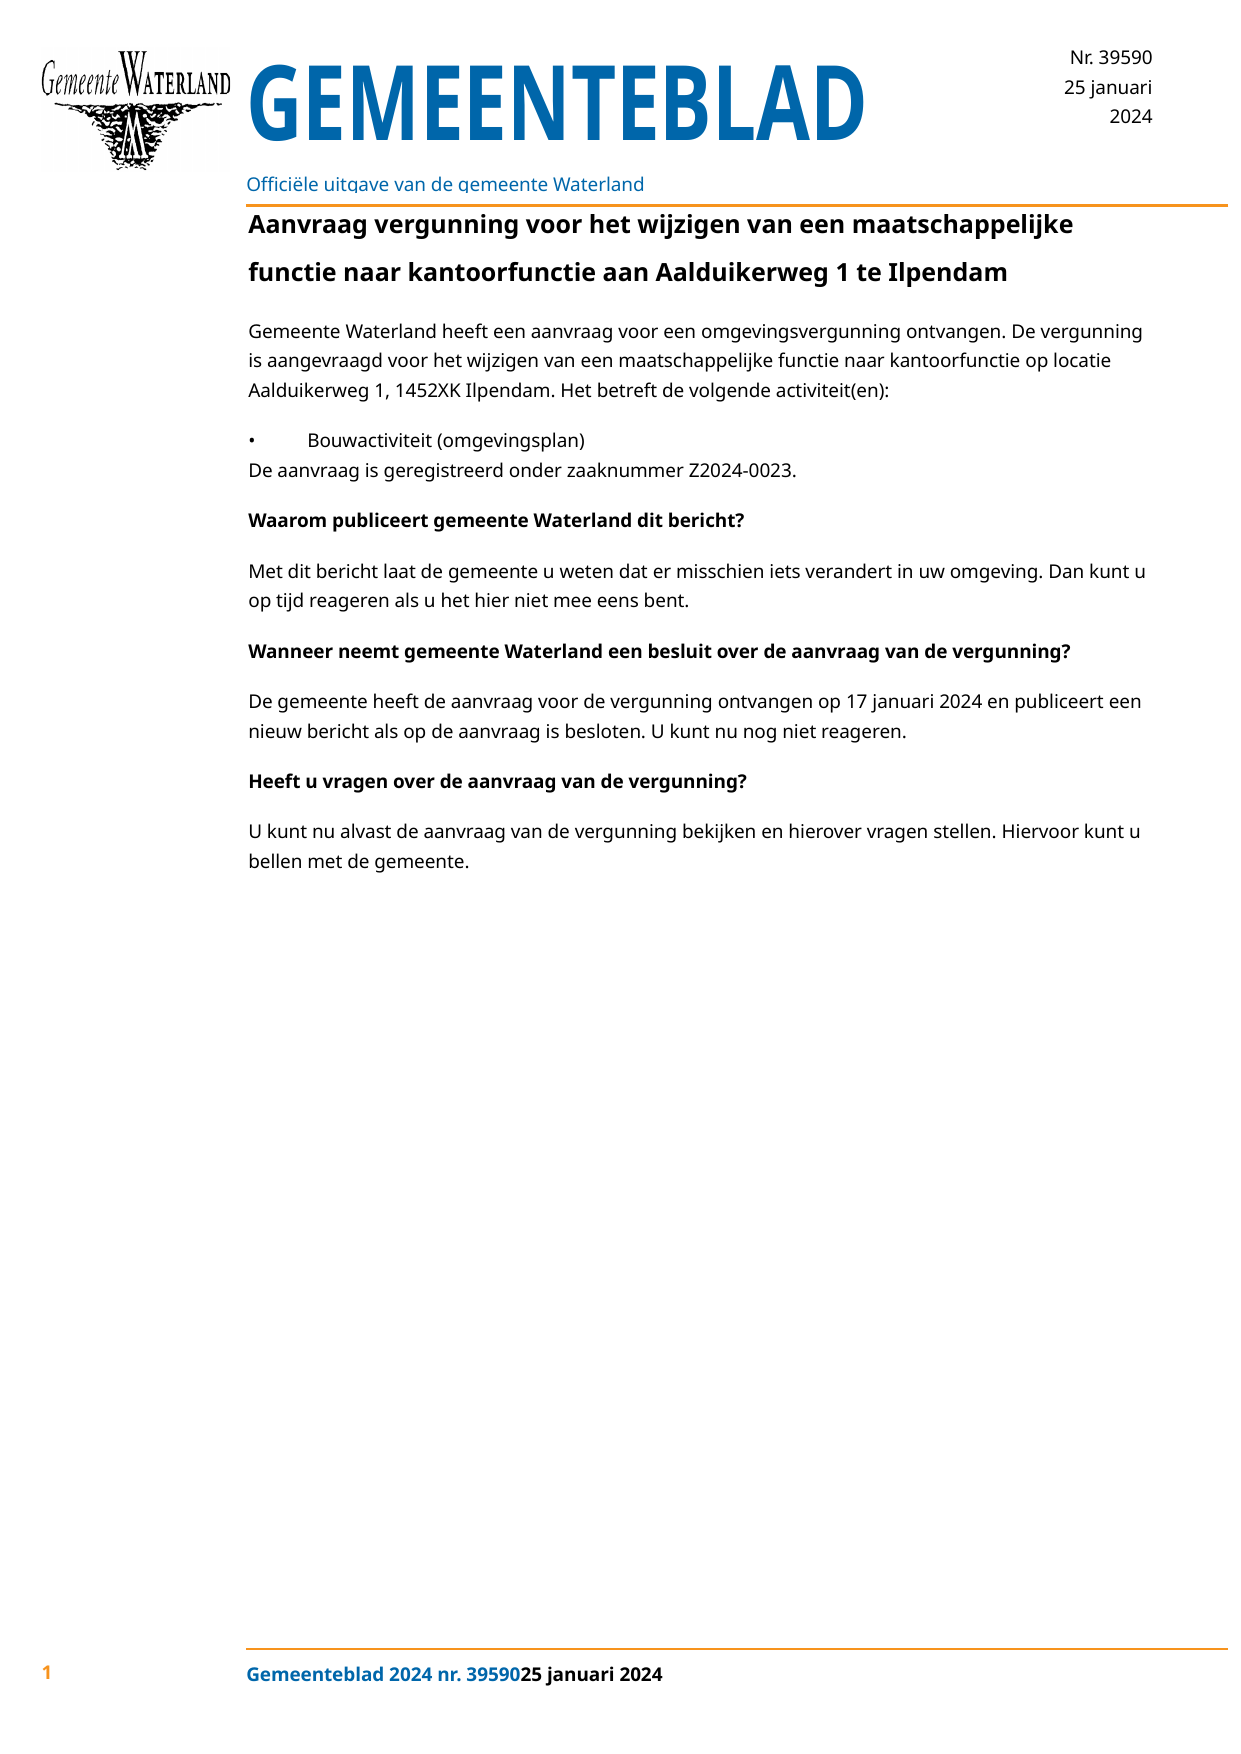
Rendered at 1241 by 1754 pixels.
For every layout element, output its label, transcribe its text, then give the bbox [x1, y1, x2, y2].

text De aanvraag is geregistreerd onder zaaknummer Z2024-0023. [248, 457, 1152, 483]
text U kunt nu alvast de aanvraag van de vergunning bekijken en hierover vragen stellen. Hiervoor kunt u bellen met de gemeente. [248, 819, 1152, 874]
text De gemeente heeft de aanvraag voor de vergunning ontvangen op 17 januari 2024 en publiceert een nieuw bericht als op de aanvraag is besloten. U kunt nu nog niet reageren. [248, 688, 1152, 744]
text Gemeente Waterland heeft een aanvraag voor een omgevingsvergunning ontvangen. De vergunning is aangevraagd voor het wijzigen van een maatschappelijke functie naar kantoorfunctie op locatie Aalduikerweg 1, 1452XK Ilpendam. Het betreft de volgende activiteit(en): [248, 318, 1152, 403]
list Bouwactiviteit (omgevingsplan) [248, 427, 1152, 453]
text Wanneer neemt gemeente Waterland een besluit over de aanvraag van de vergunning? [248, 638, 1152, 664]
text Aanvraag vergunning voor het wijzigen van een maatschappelijke functie naar kantoorfunctie aan Aalduikerweg 1 te Ilpendam [248, 207, 1152, 288]
picture [41, 47, 231, 172]
text Met dit bericht laat de gemeente u weten dat er misschien iets verandert in uw omgeving. Dan kunt u op tijd reageren als u het hier niet mee eens bent. [248, 558, 1152, 613]
text Waarom publiceert gemeente Waterland dit bericht? [248, 507, 1152, 533]
text Heeft u vragen over de aanvraag van de vergunning? [248, 768, 1152, 794]
